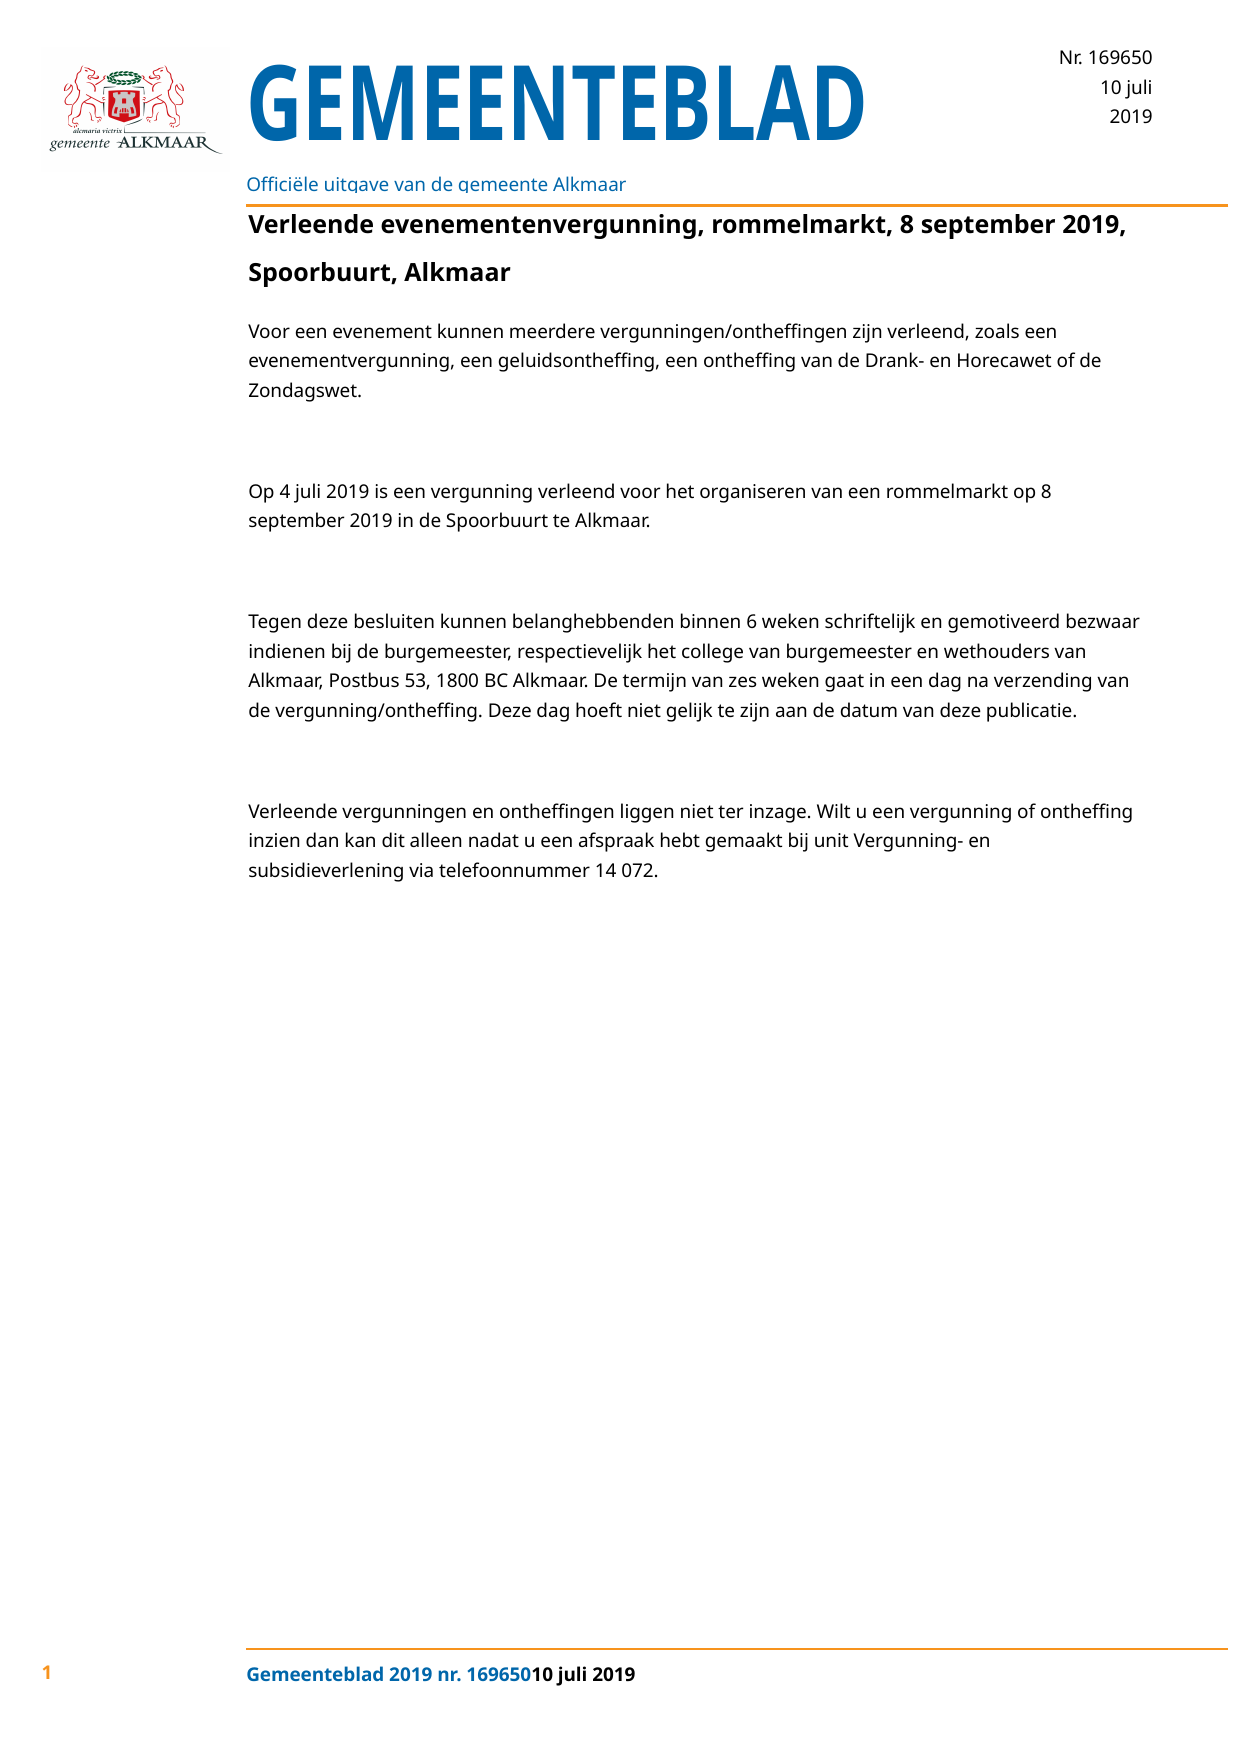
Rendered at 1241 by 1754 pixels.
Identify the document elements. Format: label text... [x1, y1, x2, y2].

text Tegen deze besluiten kunnen belanghebbenden binnen 6 weken schriftelijk en gemotiveerd bezwaar indienen bij de burgemeester, respectievelijk het college van burgemeester en wethouders van Alkmaar, Postbus 53, 1800 BC Alkmaar. De termijn van zes weken gaat in een dag na verzending van de vergunning/ontheffing. Deze dag hoeft niet gelijk te zijn aan de datum van deze publicatie. [248, 608, 1152, 723]
picture [41, 47, 231, 172]
text Verleende evenementenvergunning, rommelmarkt, 8 september 2019, Spoorbuurt, Alkmaar [248, 207, 1152, 288]
text Op 4 juli 2019 is een vergunning verleend voor het organiseren van een rommelmarkt op 8 september 2019 in de Spoorbuurt te Alkmaar. [248, 478, 1152, 533]
text Voor een evenement kunnen meerdere vergunningen/ontheffingen zijn verleend, zoals een evenementvergunning, een geluidsontheffing, een ontheffing van de Drank- en Horecawet of de Zondagswet. [248, 318, 1152, 403]
text Verleende vergunningen en ontheffingen liggen niet ter inzage. Wilt u een vergunning of ontheffing inzien dan kan dit alleen nadat u een afspraak hebt gemaakt bij unit Vergunning- en subsidieverlening via telefoonnummer 14 072. [248, 798, 1152, 883]
